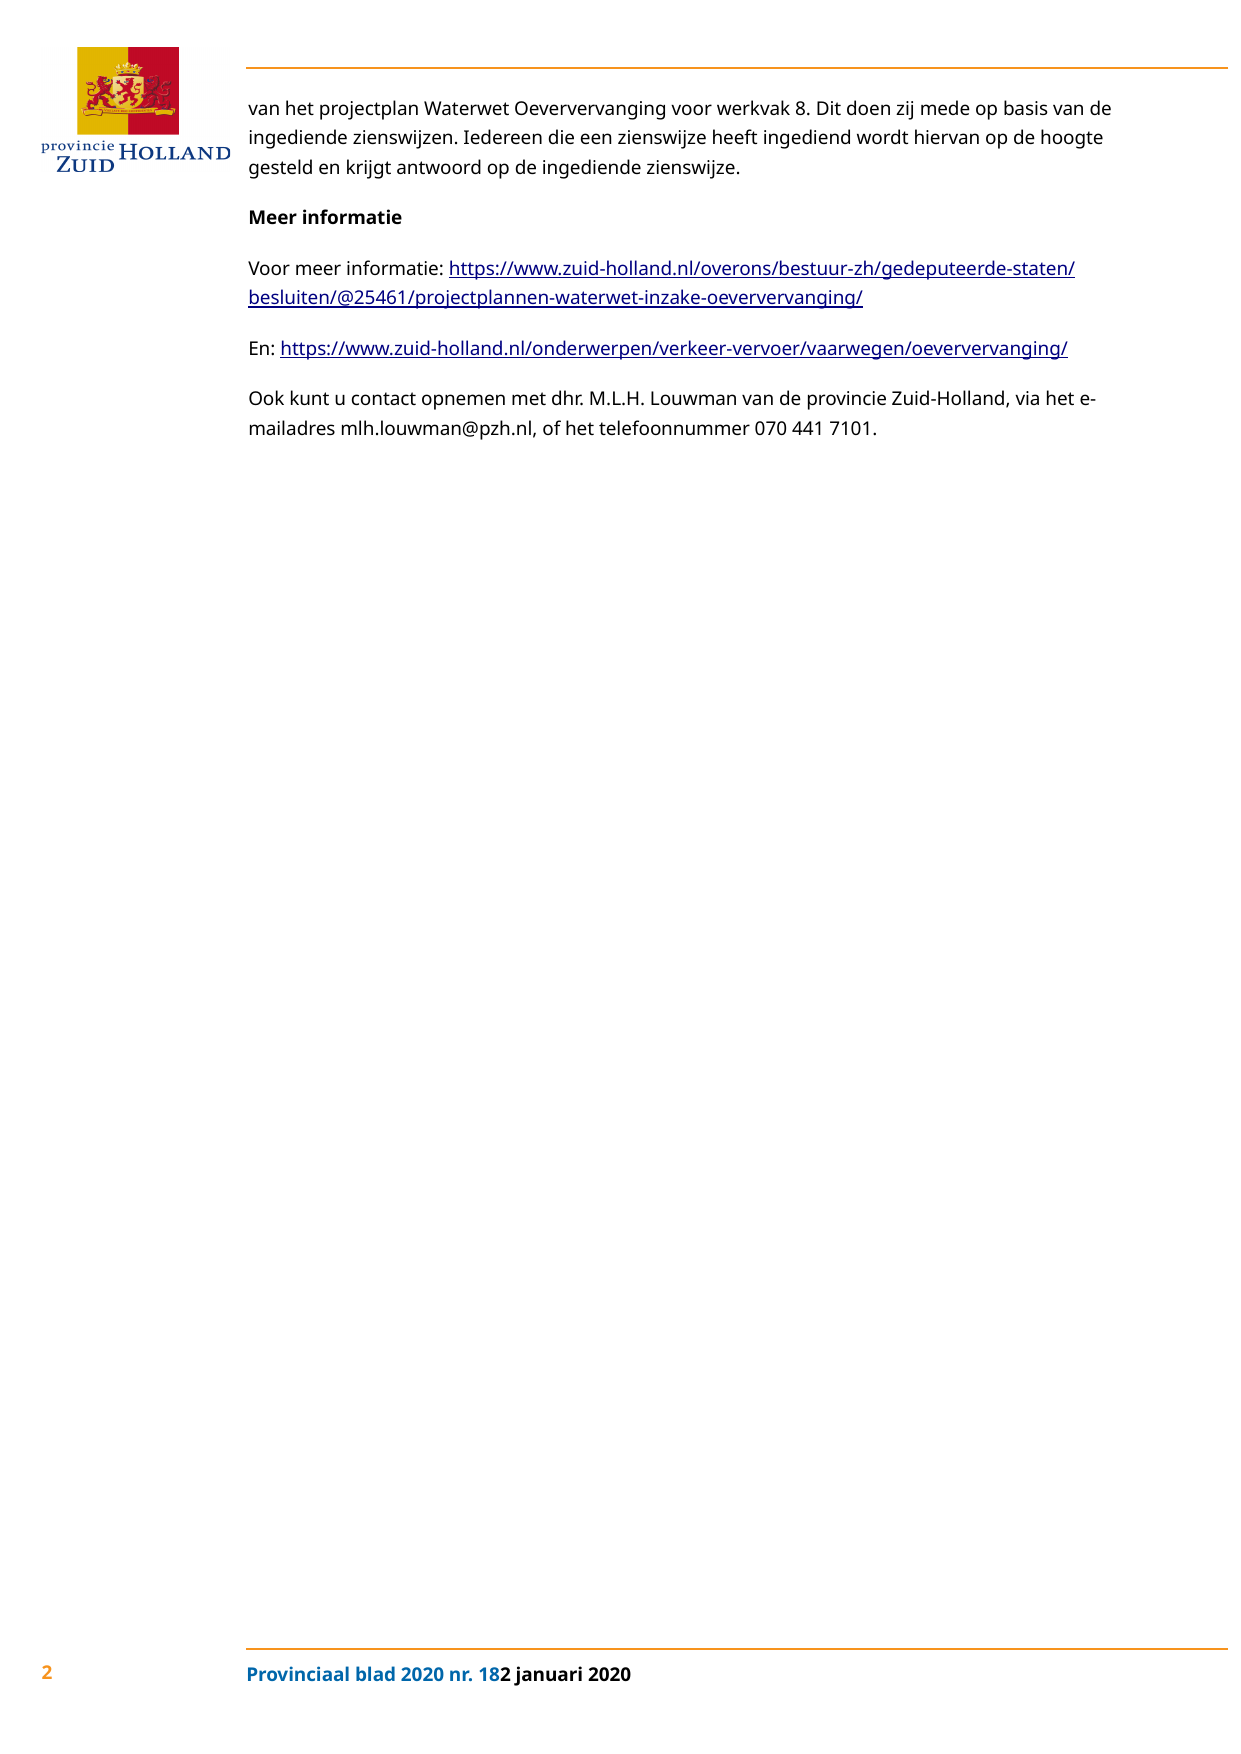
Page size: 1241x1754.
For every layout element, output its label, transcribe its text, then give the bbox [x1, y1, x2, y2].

text van het projectplan Waterwet Oeververvanging voor werkvak 8. Dit doen zij mede op basis van de ingediende zienswijzen. Iedereen die een zienswijze heeft ingediend wordt hiervan op de hoogte gesteld en krijgt antwoord op de ingediende zienswijze. [248, 95, 1152, 180]
text Ook kunt u contact opnemen met dhr. M.L.H. Louwman van de provincie Zuid-Holland, via het e-mailadres mlh.louwman@pzh.nl, of het telefoonnummer 070 441 7101. [248, 385, 1152, 441]
picture [41, 47, 231, 172]
text Meer informatie [248, 204, 1152, 230]
text Voor meer informatie: https://www.zuid-holland.nl/overons/bestuur-zh/gedeputeerde-staten/besluiten/@25461/projectplannen-waterwet-inzake-oeververvanging/ [248, 255, 1152, 310]
text En: https://www.zuid-holland.nl/onderwerpen/verkeer-vervoer/vaarwegen/oeververvanging/ [248, 335, 1152, 361]
